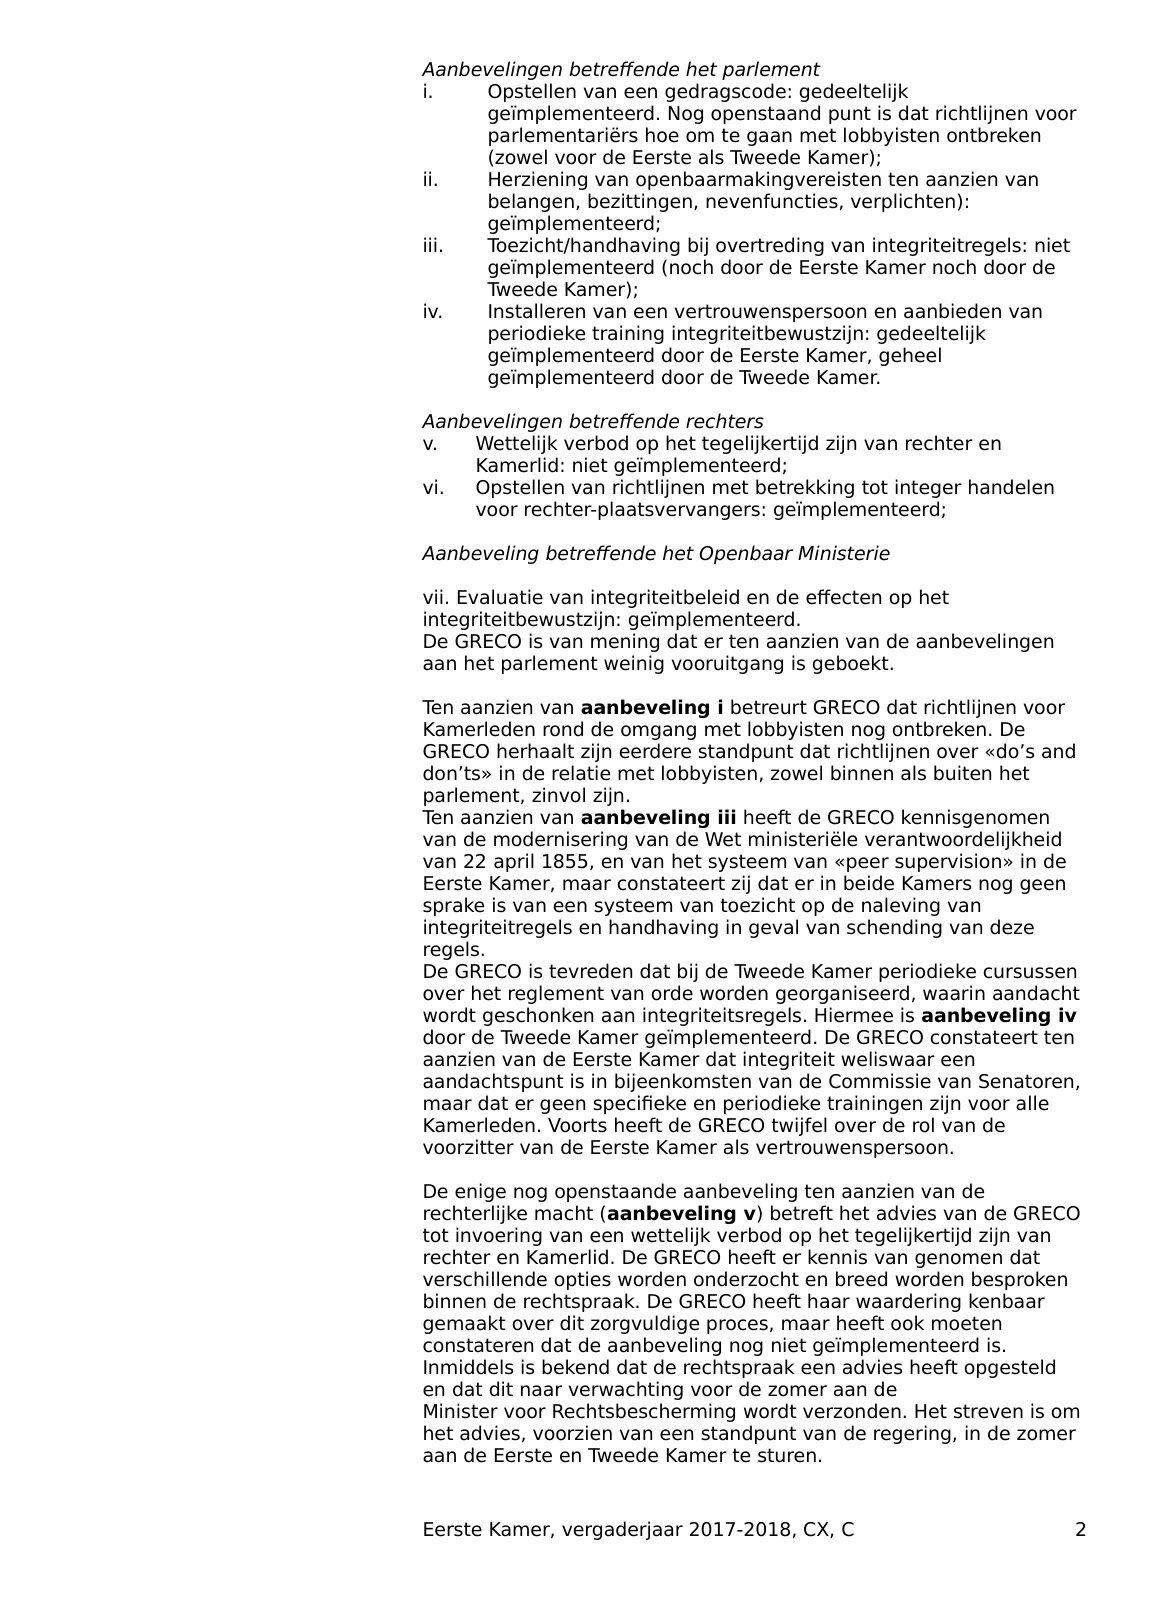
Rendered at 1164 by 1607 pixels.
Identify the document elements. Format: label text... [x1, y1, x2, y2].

text ii. Herziening van openbaarmakingvereisten ten aanzien van belangen, bezittingen, nevenfuncties, verplichten): geïmplementeerd; [422, 169, 1087, 235]
text vi. Opstellen van richtlijnen met betrekking tot integer handelen voor rechter-plaatsvervangers: geïmplementeerd; [422, 477, 1087, 521]
text vii. Evaluatie van integriteitbeleid en de effecten op het integriteitbewustzijn: geïmplementeerd. [422, 587, 1087, 631]
text iii. Toezicht/handhaving bij overtreding van integriteitregels: niet geïmplementeerd (noch door de Eerste Kamer noch door de Tweede Kamer); [422, 235, 1087, 301]
text i. Opstellen van een gedragscode: gedeeltelijk geïmplementeerd. Nog openstaand punt is dat richtlijnen voor parlementariërs hoe om te gaan met lobbyisten ontbreken (zowel voor de Eerste als Tweede Kamer); [422, 81, 1087, 169]
text Minister voor Rechtsbescherming wordt verzonden. Het streven is om het advies, voorzien van een standpunt van de regering, in de zomer aan de Eerste en Tweede Kamer te sturen. [422, 1401, 1087, 1467]
text Ten aanzien van aanbeveling i betreurt GRECO dat richtlijnen voor Kamerleden rond de omgang met lobbyisten nog ontbreken. De GRECO herhaalt zijn eerdere standpunt dat richtlijnen over «do’s and don’ts» in de relatie met lobbyisten, zowel binnen als buiten het parlement, zinvol zijn. [422, 697, 1087, 807]
text De GRECO is van mening dat er ten aanzien van de aanbevelingen aan het parlement weinig vooruitgang is geboekt. [422, 631, 1087, 675]
text De enige nog openstaande aanbeveling ten aanzien van de rechterlijke macht (aanbeveling v) betreft het advies van de GRECO tot invoering van een wettelijk verbod op het tegelijkertijd zijn van rechter en Kamerlid. De GRECO heeft er kennis van genomen dat verschillende opties worden onderzocht en breed worden besproken binnen de rechtspraak. De GRECO heeft haar waardering kenbaar gemaakt over dit zorgvuldige proces, maar heeft ook moeten constateren dat de aanbeveling nog niet geïmplementeerd is. Inmiddels is bekend dat de rechtspraak een advies heeft opgesteld en dat dit naar verwachting voor de zomer aan de [422, 1181, 1087, 1401]
subtitle Aanbevelingen betreffende het parlement [422, 59, 1087, 81]
text De GRECO is tevreden dat bij de Tweede Kamer periodieke cursussen over het reglement van orde worden georganiseerd, waarin aandacht wordt geschonken aan integriteitsregels. Hiermee is aanbeveling iv door de Tweede Kamer geïmplementeerd. De GRECO constateert ten aanzien van de Eerste Kamer dat integriteit weliswaar een aandachtspunt is in bijeenkomsten van de Commissie van Senatoren, maar dat er geen specifieke en periodieke trainingen zijn voor alle Kamerleden. Voorts heeft de GRECO twijfel over de rol van de voorzitter van de Eerste Kamer als vertrouwenspersoon. [422, 961, 1087, 1159]
subtitle Aanbeveling betreffende het Openbaar Ministerie [422, 543, 1087, 565]
subtitle Aanbevelingen betreffende rechters [422, 411, 1087, 433]
text v. Wettelijk verbod op het tegelijkertijd zijn van rechter en Kamerlid: niet geïmplementeerd; [422, 433, 1087, 477]
text iv. Installeren van een vertrouwenspersoon en aanbieden van periodieke training integriteitbewustzijn: gedeeltelijk geïmplementeerd door de Eerste Kamer, geheel geïmplementeerd door de Tweede Kamer. [422, 301, 1087, 389]
text Ten aanzien van aanbeveling iii heeft de GRECO kennisgenomen van de modernisering van de Wet ministeriële verantwoordelijkheid van 22 april 1855, en van het systeem van «peer supervision» in de Eerste Kamer, maar constateert zij dat er in beide Kamers nog geen sprake is van een systeem van toezicht op de naleving van integriteitregels en handhaving in geval van schending van deze regels. [422, 807, 1087, 961]
